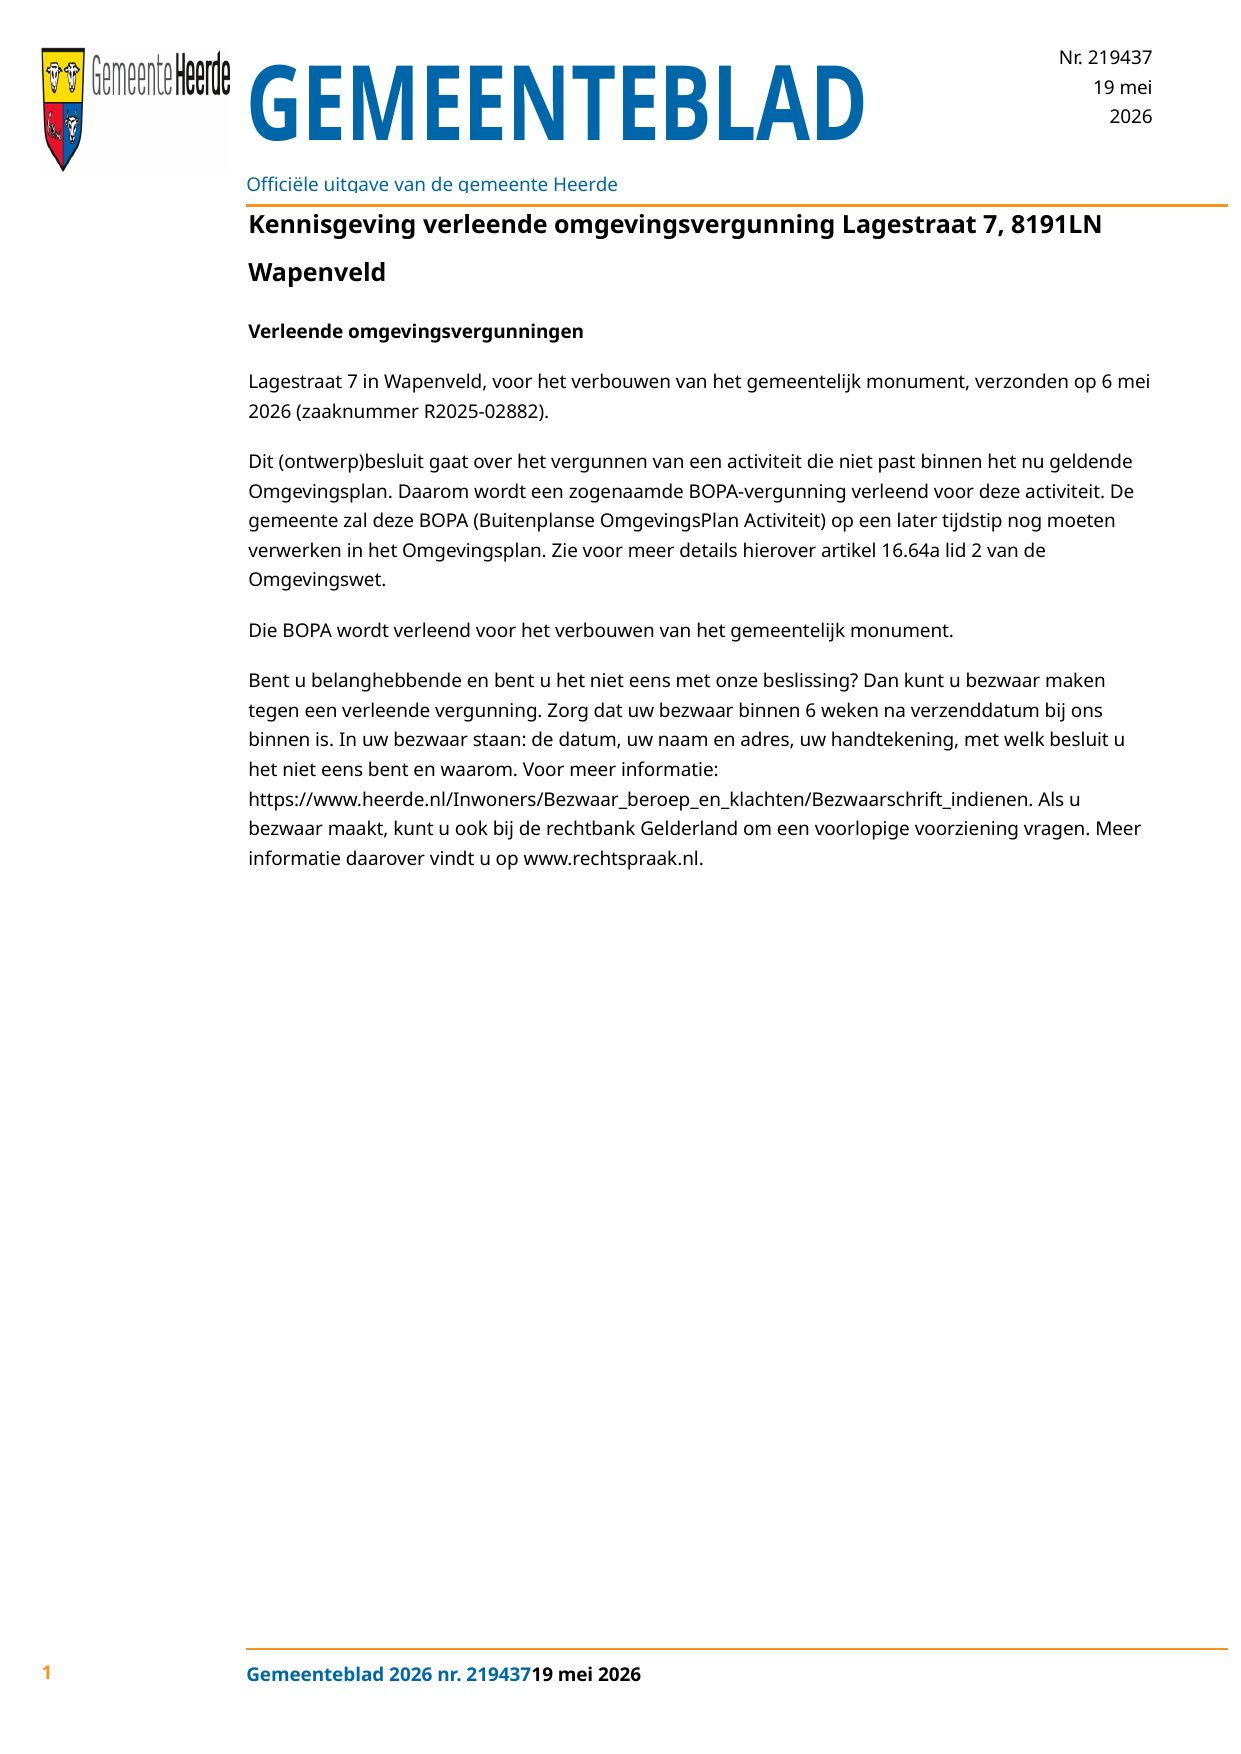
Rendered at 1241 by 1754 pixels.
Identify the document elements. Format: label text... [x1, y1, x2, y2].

text Kennisgeving verleende omgevingsvergunning Lagestraat 7, 8191LN Wapenveld [248, 207, 1152, 288]
text Bent u belanghebbende en bent u het niet eens met onze beslissing? Dan kunt u bezwaar maken tegen een verleende vergunning. Zorg dat uw bezwaar binnen 6 weken na verzenddatum bij ons binnen is. In uw bezwaar staan: de datum, uw naam en adres, uw handtekening, met welk besluit u het niet eens bent en waarom. Voor meer informatie: https://www.heerde.nl/Inwoners/Bezwaar_beroep_en_klachten/Bezwaarschrift_indienen. Als u bezwaar maakt, kunt u ook bij de rechtbank Gelderland om een voorlopige voorziening vragen. Meer informatie daarover vindt u op www.rechtspraak.nl. [248, 667, 1152, 871]
picture [41, 47, 231, 172]
text Verleende omgevingsvergunningen [248, 318, 1152, 344]
text Dit (ontwerp)besluit gaat over het vergunnen van een activiteit die niet past binnen het nu geldende Omgevingsplan. Daarom wordt een zogenaamde BOPA-vergunning verleend voor deze activiteit. De gemeente zal deze BOPA (Buitenplanse OmgevingsPlan Activiteit) op een later tijdstip nog moeten verwerken in het Omgevingsplan. Zie voor meer details hierover artikel 16.64a lid 2 van de Omgevingswet. [248, 448, 1152, 592]
text Die BOPA wordt verleend voor het verbouwen van het gemeentelijk monument. [248, 617, 1152, 643]
text Lagestraat 7 in Wapenveld, voor het verbouwen van het gemeentelijk monument, verzonden op 6 mei 2026 (zaaknummer R2025-02882). [248, 368, 1152, 424]
